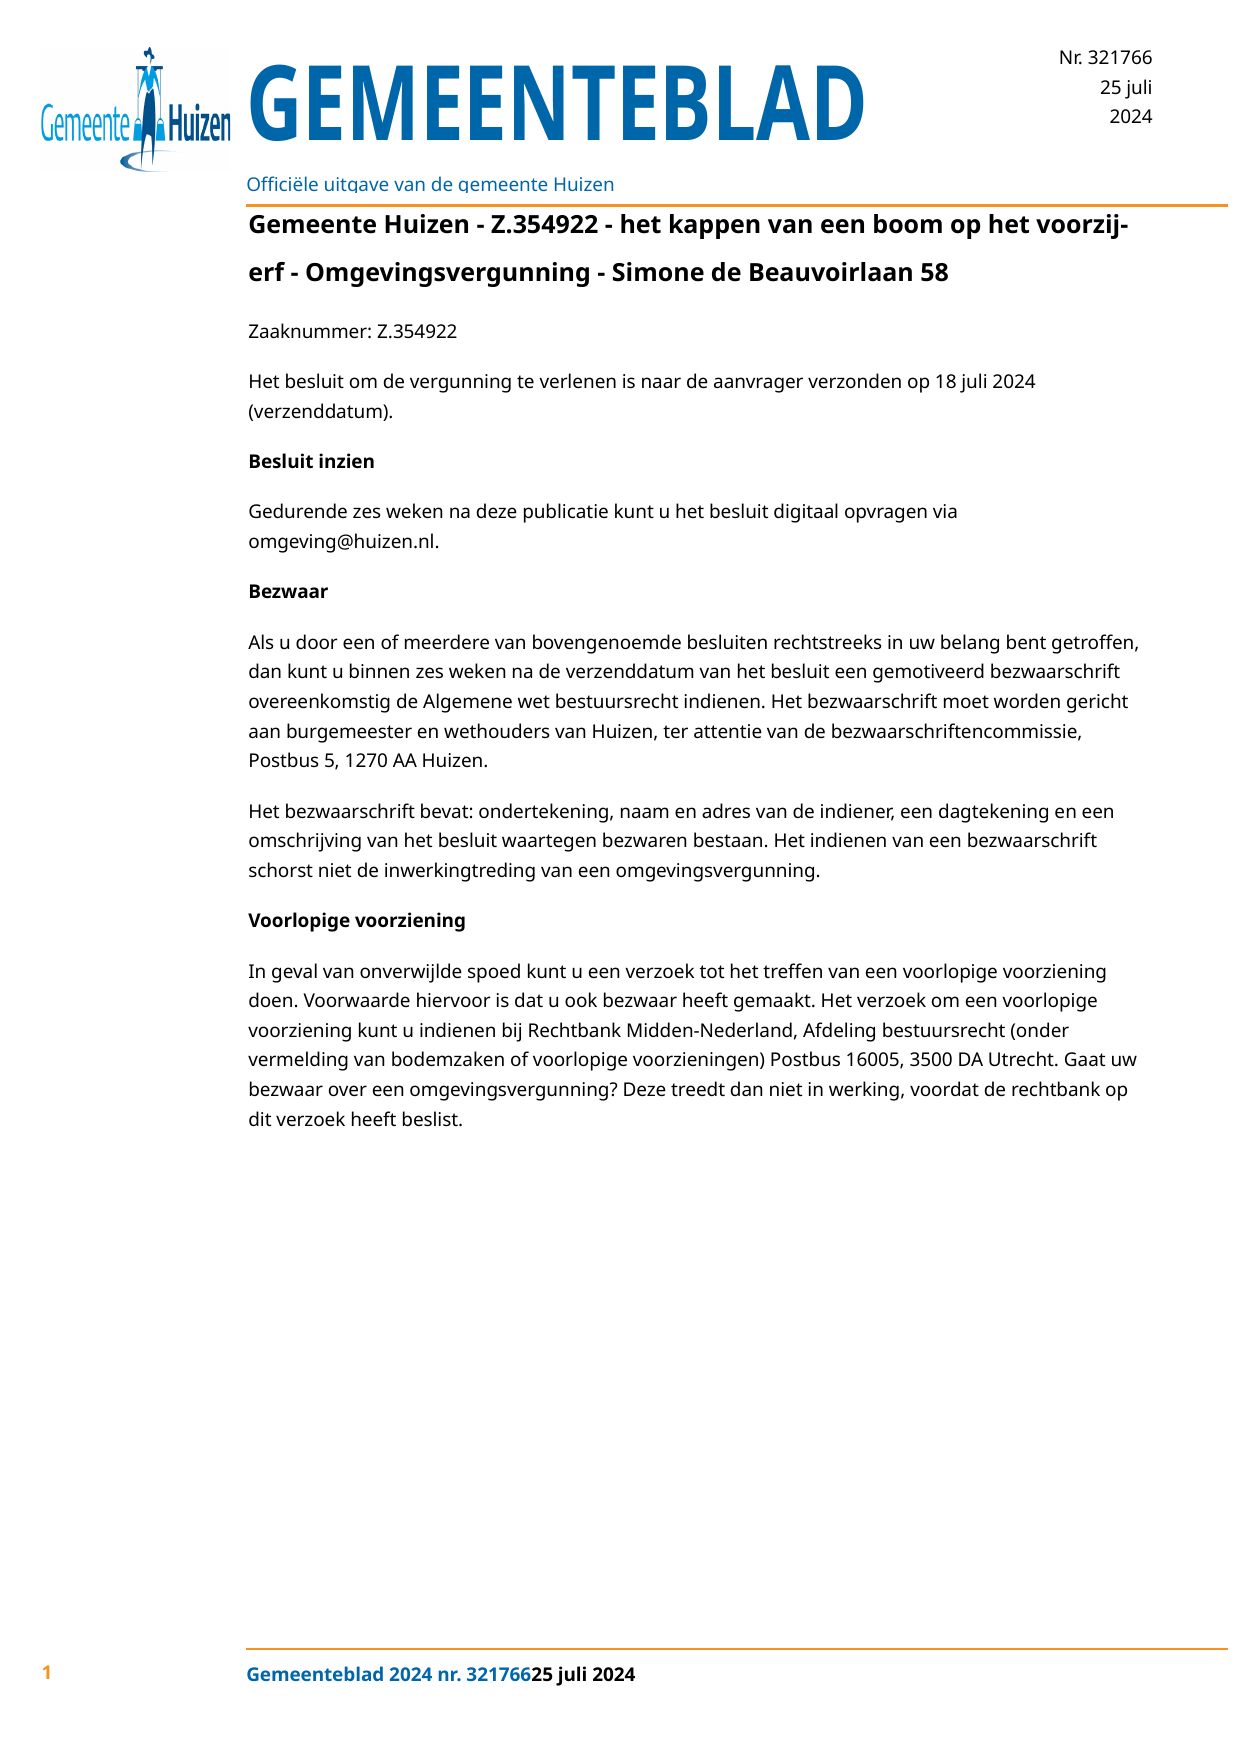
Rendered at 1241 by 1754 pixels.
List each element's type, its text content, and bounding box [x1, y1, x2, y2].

text Zaaknummer: Z.354922 [248, 318, 1152, 344]
text In geval van onverwijlde spoed kunt u een verzoek tot het treffen van een voorlopige voorziening doen. Voorwaarde hiervoor is dat u ook bezwaar heeft gemaakt. Het verzoek om een voorlopige voorziening kunt u indienen bij Rechtbank Midden-Nederland, Afdeling bestuursrecht (onder vermelding van bodemzaken of voorlopige voorzieningen) Postbus 16005, 3500 DA Utrecht. Gaat uw bezwaar over een omgevingsvergunning? Deze treedt dan niet in werking, voordat de rechtbank op dit verzoek heeft beslist. [248, 958, 1152, 1132]
text Het bezwaarschrift bevat: ondertekening, naam en adres van de indiener, een dagtekening en een omschrijving van het besluit waartegen bezwaren bestaan. Het indienen van een bezwaarschrift schorst niet de inwerkingtreding van een omgevingsvergunning. [248, 798, 1152, 883]
text Als u door een of meerdere van bovengenoemde besluiten rechtstreeks in uw belang bent getroffen, dan kunt u binnen zes weken na de verzenddatum van het besluit een gemotiveerd bezwaarschrift overeenkomstig de Algemene wet bestuursrecht indienen. Het bezwaarschrift moet worden gericht aan burgemeester en wethouders van Huizen, ter attentie van de bezwaarschriftencommissie, Postbus 5, 1270 AA Huizen. [248, 629, 1152, 773]
picture [41, 47, 231, 172]
text Bezwaar [248, 579, 1152, 604]
text Gedurende zes weken na deze publicatie kunt u het besluit digitaal opvragen via omgeving@huizen.nl. [248, 499, 1152, 554]
text Voorlopige voorziening [248, 907, 1152, 933]
text Gemeente Huizen - Z.354922 - het kappen van een boom op het voorzij-erf - Omgevingsvergunning - Simone de Beauvoirlaan 58 [248, 207, 1152, 288]
text Besluit inzien [248, 448, 1152, 474]
text Het besluit om de vergunning te verlenen is naar de aanvrager verzonden op 18 juli 2024 (verzenddatum). [248, 368, 1152, 424]
